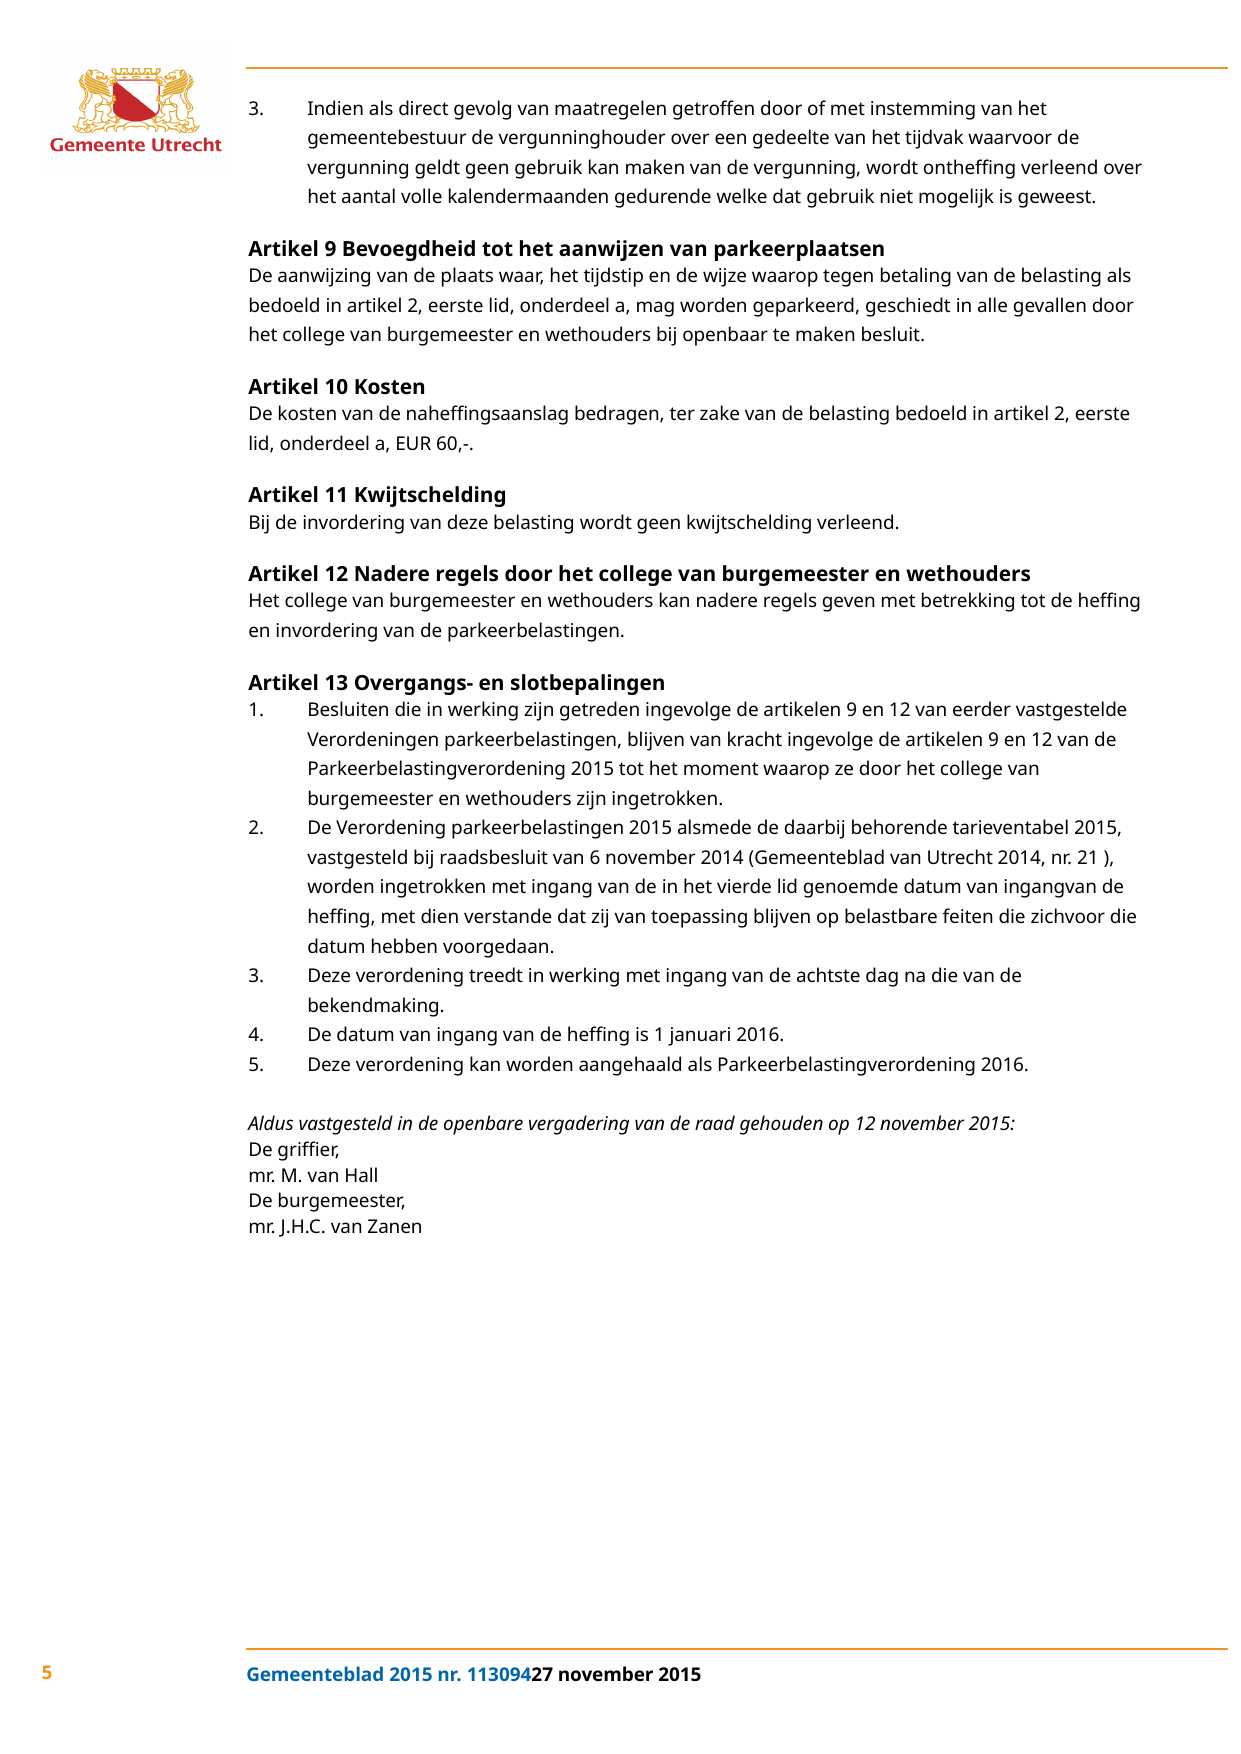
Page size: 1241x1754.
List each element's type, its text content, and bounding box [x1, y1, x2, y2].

list Deze verordening kan worden aangehaald als Parkeerbelastingverordening 2016. [248, 1051, 1152, 1077]
list De datum van ingang van de heffing is 1 januari 2016. [248, 1022, 1152, 1047]
picture [41, 47, 231, 172]
text mr. J.H.C. van Zanen [248, 1213, 1152, 1239]
text Bij de invordering van deze belasting wordt geen kwijtschelding verleend. [248, 509, 1152, 534]
text Artikel 11 Kwijtschelding [248, 480, 1152, 509]
text Het college van burgemeester en wethouders kan nadere regels geven met betrekking tot de heffing en invordering van de parkeerbelastingen. [248, 588, 1152, 643]
text Artikel 13 Overgangs- en slotbepalingen [248, 668, 1152, 696]
text Aldus vastgesteld in de openbare vergadering van de raad gehouden op 12 november 2015: [248, 1110, 1152, 1136]
text De kosten van de naheffingsaanslag bedragen, ter zake van de belasting bedoeld in artikel 2, eerste lid, onderdeel a, EUR 60,-. [248, 400, 1152, 456]
text De burgemeester, [248, 1187, 1152, 1213]
text mr. M. van Hall [248, 1162, 1152, 1187]
list Besluiten die in werking zijn getreden ingevolge de artikelen 9 en 12 van eerder vastgestelde Verordeningen parkeerbelastingen, blijven van kracht ingevolge de artikelen 9 en 12 van de Parkeerbelastingverordening 2015 tot het moment waarop ze door het college van burgemeester en wethouders zijn ingetrokken. [248, 696, 1152, 811]
text Artikel 10 Kosten [248, 372, 1152, 400]
list De Verordening parkeerbelastingen 2015 alsmede de daarbij behorende tarieventabel 2015, vastgesteld bij raadsbesluit van 6 november 2014 (Gemeenteblad van Utrecht 2014, nr. 21 ), worden ingetrokken met ingang van de in het vierde lid genoemde datum van ingangvan de heffing, met dien verstande dat zij van toepassing blijven op belastbare feiten die zichvoor die datum hebben voorgedaan. [248, 814, 1152, 958]
text De griffier, [248, 1136, 1152, 1162]
list Indien als direct gevolg van maatregelen getroffen door of met instemming van het gemeentebestuur de vergunninghouder over een gedeelte van het tijdvak waarvoor de vergunning geldt geen gebruik kan maken van de vergunning, wordt ontheffing verleend over het aantal volle kalendermaanden gedurende welke dat gebruik niet mogelijk is geweest. [248, 95, 1152, 209]
text Artikel 9 Bevoegdheid tot het aanwijzen van parkeerplaatsen [248, 234, 1152, 262]
text Artikel 12 Nadere regels door het college van burgemeester en wethouders [248, 559, 1152, 588]
text De aanwijzing van de plaats waar, het tijdstip en de wijze waarop tegen betaling van de belasting als bedoeld in artikel 2, eerste lid, onderdeel a, mag worden geparkeerd, geschiedt in alle gevallen door het college van burgemeester en wethouders bij openbaar te maken besluit. [248, 262, 1152, 347]
list Deze verordening treedt in werking met ingang van de achtste dag na die van de bekendmaking. [248, 962, 1152, 1018]
